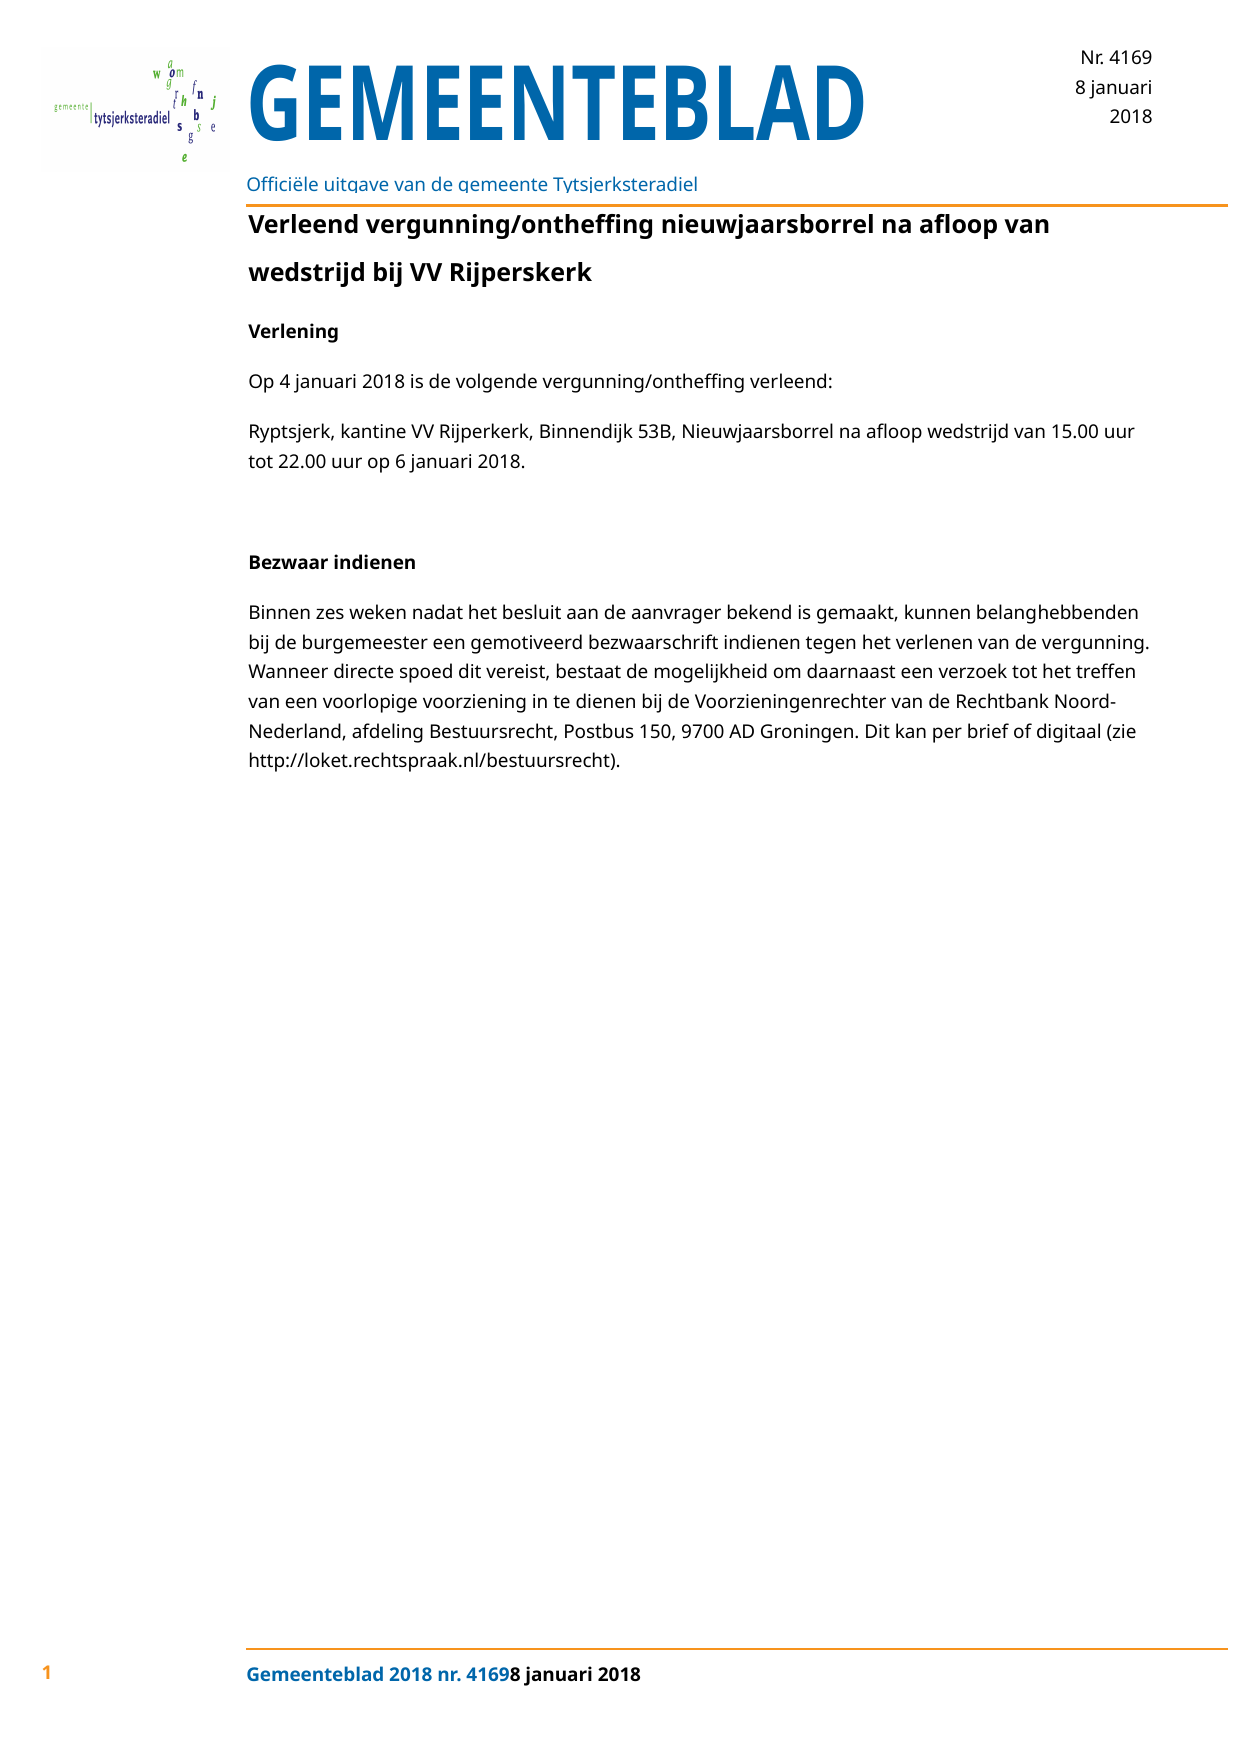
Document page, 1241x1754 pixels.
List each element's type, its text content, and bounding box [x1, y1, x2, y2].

text Op 4 januari 2018 is de volgende vergunning/ontheffing ver­leend: [248, 368, 1152, 394]
picture [41, 47, 231, 172]
text Bezwaar indienen [248, 549, 1152, 575]
text Verleend vergunning/ontheffing nieuwjaarsborrel na afloop van wedstrijd bij VV Rijperskerk [248, 207, 1152, 288]
text Verlening [248, 318, 1152, 344]
text Binnen zes weken nadat het besluit aan de aanvrager bekend is gemaakt, kunnen belang­hebbenden bij de burgemeester een gemotiveerd bezwaarschrift indienen tegen het verlenen van de ver­gunning. Wanneer directe spoed dit vereist, bestaat de mogelijkheid om daarnaast een verzoek tot het treffen van een voorlopige voorziening in te dienen bij de Voorzieningenrechter van de Rechtbank Noord-Nederland, afdeling Bestuursrecht, Postbus 150, 9700 AD Groningen. Dit kan per brief of digitaal (zie http://loket.rechtspraak.nl/bestuursrecht). [248, 599, 1152, 773]
text Ryptsjerk, kantine VV Rijperkerk, Binnendijk 53B, Nieuwjaarsborrel na afloop wedstrijd van 15.00 uur tot 22.00 uur op 6 januari 2018. [248, 419, 1152, 474]
